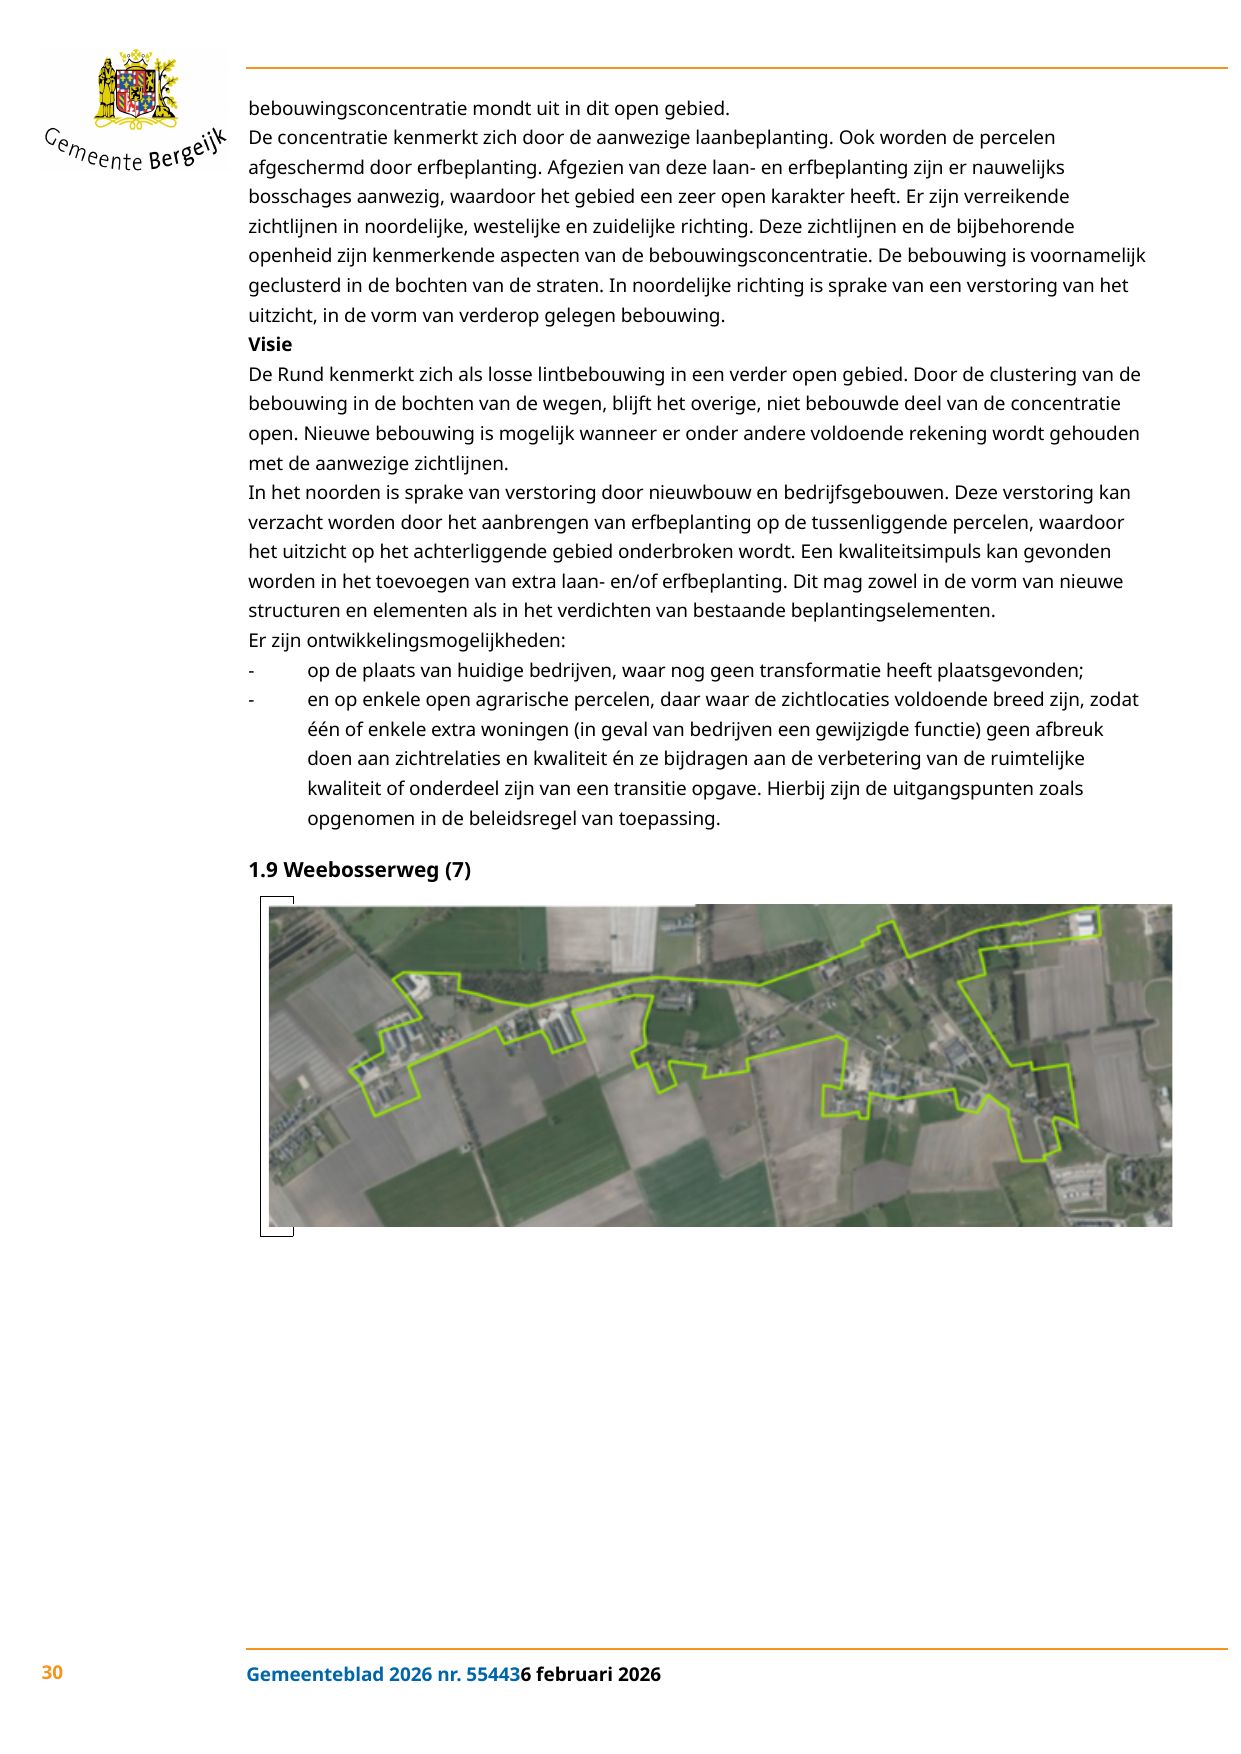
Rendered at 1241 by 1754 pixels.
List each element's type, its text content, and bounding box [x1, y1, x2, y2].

picture [268, 904, 1173, 1227]
text Visie [248, 331, 1152, 357]
list op de plaats van huidige bedrijven, waar nog geen transformatie heeft plaatsgevonden; [248, 657, 1152, 683]
text De concentratie kenmerkt zich door de aanwezige laanbeplanting. Ook worden de percelen afgeschermd door erfbeplanting. Afgezien van deze laan- en erfbeplanting zijn er nauwelijks bosschages aanwezig, waardoor het gebied een zeer open karakter heeft. Er zijn verreikende zichtlijnen in noordelijke, westelijke en zuidelijke richting. Deze zichtlijnen en de bijbehorende openheid zijn kenmerkende aspecten van de bebouwingsconcentratie. De bebouwing is voornamelijk geclusterd in de bochten van de straten. In noordelijke richting is sprake van een verstoring van het uitzicht, in de vorm van verderop gelegen bebouwing. [248, 124, 1152, 328]
text In het noorden is sprake van verstoring door nieuwbouw en bedrijfsgebouwen. Deze verstoring kan verzacht worden door het aanbrengen van erfbeplanting op de tussenliggende percelen, waardoor het uitzicht op het achterliggende gebied onderbroken wordt. Een kwaliteitsimpuls kan gevonden worden in het toevoegen van extra laan- en/of erfbeplanting. Dit mag zowel in de vorm van nieuwe structuren en elementen als in het verdichten van bestaande beplantingselementen. [248, 479, 1152, 623]
list en op enkele open agrarische percelen, daar waar de zichtlocaties voldoende breed zijn, zodat één of enkele extra woningen (in geval van bedrijven een gewijzigde functie) geen afbreuk doen aan zichtrelaties en kwaliteit én ze bijdragen aan de verbetering van de ruimtelijke kwaliteit of onderdeel zijn van een transitie opgave. Hierbij zijn de uitgangspunten zoals opgenomen in de beleidsregel van toepassing. [248, 686, 1152, 831]
text bebouwingsconcentratie mondt uit in dit open gebied. [248, 95, 1152, 121]
picture [41, 47, 231, 172]
text De Rund kenmerkt zich als losse lintbebouwing in een verder open gebied. Door de clustering van de bebouwing in de bochten van de wegen, blijft het overige, niet bebouwde deel van de concentratie open. Nieuwe bebouwing is mogelijk wanneer er onder andere voldoende rekening wordt gehouden met de aanwezige zichtlijnen. [248, 361, 1152, 476]
text 1.9 Weebosserweg (7) [248, 855, 1152, 884]
text Er zijn ontwikkelingsmogelijkheden: [248, 627, 1152, 653]
